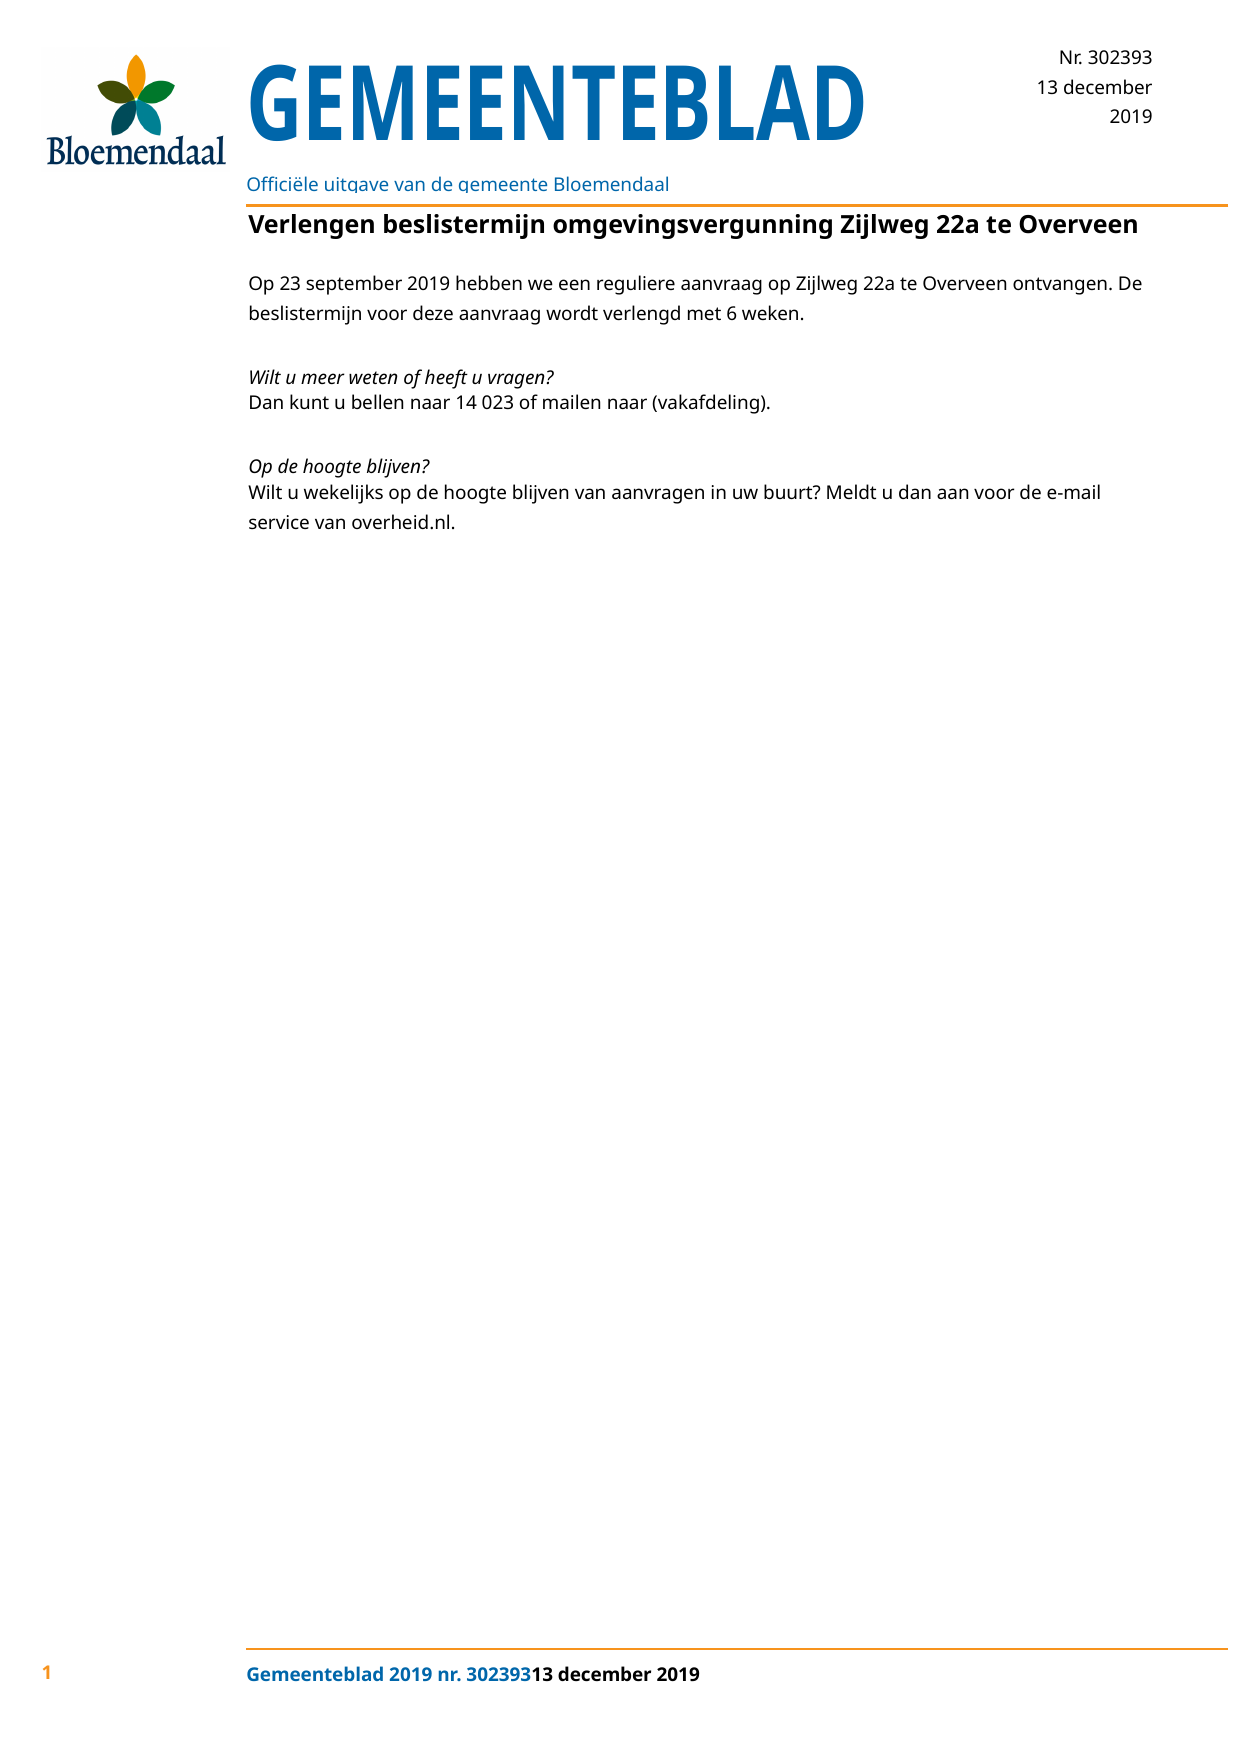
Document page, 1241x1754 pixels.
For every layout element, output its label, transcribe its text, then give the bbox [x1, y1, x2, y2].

text Wilt u meer weten of heeft u vragen? [248, 364, 1152, 389]
text Verlengen beslistermijn omgevingsvergunning Zijlweg 22a te Overveen [248, 207, 1152, 241]
text Op de hoogte blijven? [248, 453, 1152, 479]
picture [41, 47, 231, 172]
text Wilt u wekelijks op de hoogte blijven van aanvragen in uw buurt? Meldt u dan aan voor de e-mail service van overheid.nl. [248, 479, 1152, 534]
text Op 23 september 2019 hebben we een reguliere aanvraag op Zijlweg 22a te Overveen ontvangen. De beslistermijn voor deze aanvraag wordt verlengd met 6 weken. [248, 270, 1152, 326]
text Dan kunt u bellen naar 14 023 of mailen naar (vakafdeling). [248, 389, 1152, 415]
